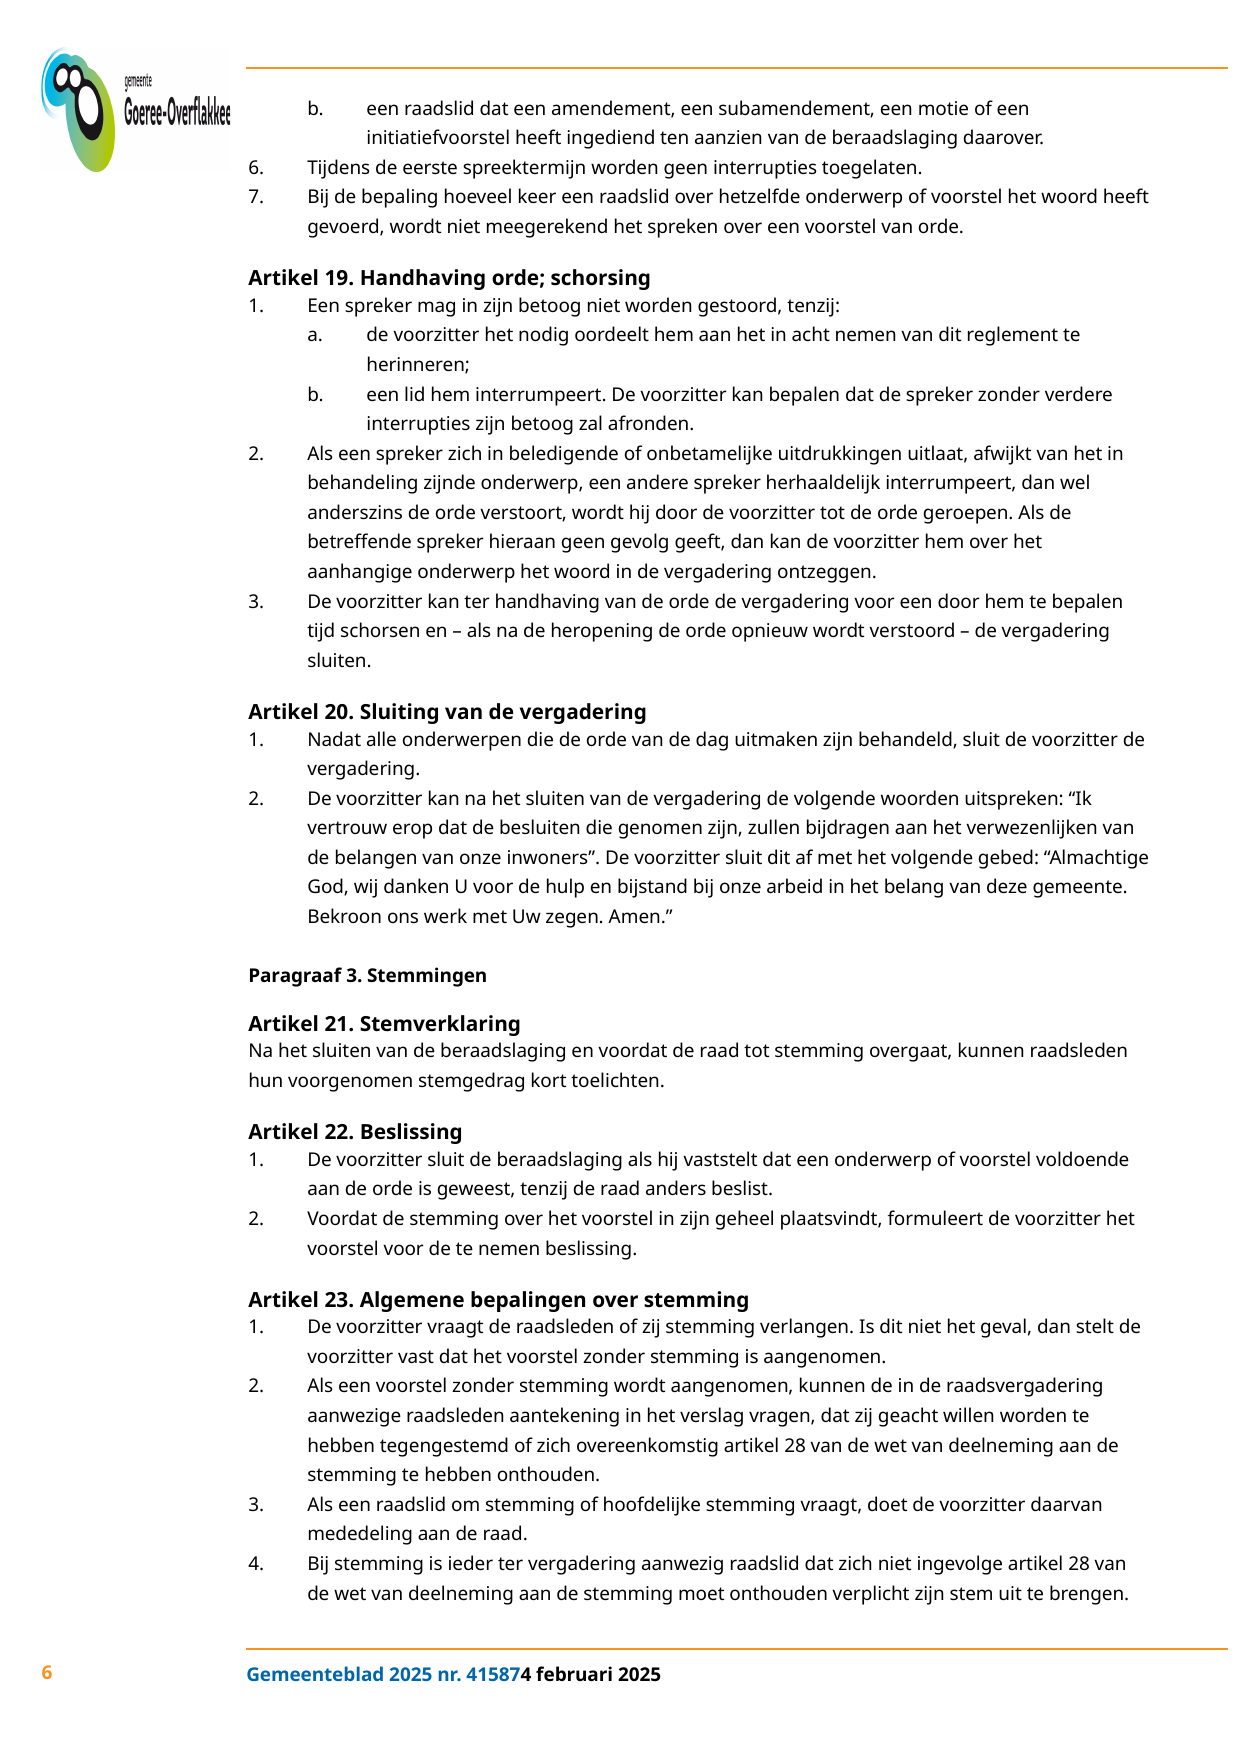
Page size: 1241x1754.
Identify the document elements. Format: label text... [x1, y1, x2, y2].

picture [41, 47, 231, 172]
list Als een spreker zich in beledigende of onbetamelijke uitdrukkingen uitlaat, afwijkt van het in behandeling zijnde onderwerp, een andere spreker herhaaldelijk interrumpeert, dan wel anderszins de orde verstoort, wordt hij door de voorzitter tot de orde geroepen. Als de betreffende spreker hieraan geen gevolg geeft, dan kan de voorzitter hem over het aanhangige onderwerp het woord in de vergadering ontzeggen. [248, 440, 1152, 584]
list een lid hem interrumpeert. De voorzitter kan bepalen dat de spreker zonder verdere interrupties zijn betoog zal afronden. [307, 381, 1152, 436]
list een raadslid dat een amendement, een subamendement, een motie of een initiatiefvoorstel heeft ingediend ten aanzien van de beraadslaging daarover. [307, 95, 1152, 150]
list Nadat alle onderwerpen die de orde van de dag uitmaken zijn behandeld, sluit de voorzitter de vergadering. [248, 726, 1152, 781]
text Artikel 22. Beslissing [248, 1117, 1152, 1146]
text Artikel 23. Algemene bepalingen over stemming [248, 1285, 1152, 1313]
list Als een voorstel zonder stemming wordt aangenomen, kunnen de in de raadsvergadering aanwezige raadsleden aantekening in het verslag vragen, dat zij geacht willen worden te hebben tegengestemd of zich overeenkomstig artikel 28 van de wet van deelneming aan de stemming te hebben onthouden. [248, 1373, 1152, 1487]
text Artikel 21. Stemverklaring [248, 1009, 1152, 1037]
list De voorzitter kan na het sluiten van de vergadering de volgende woorden uitspreken: “Ik vertrouw erop dat de besluiten die genomen zijn, zullen bijdragen aan het verwezenlijken van de belangen van onze inwoners”. De voorzitter sluit dit af met het volgende gebed: “Almachtige God, wij danken U voor de hulp en bijstand bij onze arbeid in het belang van deze gemeente. Bekroon ons werk met Uw zegen. Amen.” [248, 785, 1152, 929]
list Bij de bepaling hoeveel keer een raadslid over hetzelfde onderwerp of voorstel het woord heeft gevoerd, wordt niet meegerekend het spreken over een voorstel van orde. [248, 183, 1152, 239]
list Bij stemming is ieder ter vergadering aanwezig raadslid dat zich niet ingevolge artikel 28 van de wet van deelneming aan de stemming moet onthouden verplicht zijn stem uit te brengen. [248, 1550, 1152, 1606]
text Na het sluiten van de beraadslaging en voordat de raad tot stemming overgaat, kunnen raadsleden hun voorgenomen stemgedrag kort toelichten. [248, 1037, 1152, 1093]
list de voorzitter het nodig oordeelt hem aan het in acht nemen van dit reglement te herinneren; [307, 322, 1152, 377]
list De voorzitter vraagt de raadsleden of zij stemming verlangen. Is dit niet het geval, dan stelt de voorzitter vast dat het voorstel zonder stemming is aangenomen. [248, 1313, 1152, 1369]
text Artikel 19. Handhaving orde; schorsing [248, 263, 1152, 292]
list Tijdens de eerste spreektermijn worden geen interrupties toegelaten. [248, 154, 1152, 180]
list Als een raadslid om stemming of hoofdelijke stemming vraagt, doet de voorzitter daarvan mededeling aan de raad. [248, 1491, 1152, 1546]
list De voorzitter kan ter handhaving van de orde de vergadering voor een door hem te bepalen tijd schorsen en – als na de heropening de orde opnieuw wordt verstoord – de vergadering sluiten. [248, 588, 1152, 673]
list De voorzitter sluit de beraadslaging als hij vaststelt dat een onderwerp of voorstel voldoende aan de orde is geweest, tenzij de raad anders beslist. [248, 1146, 1152, 1201]
list Voordat de stemming over het voorstel in zijn geheel plaatsvindt, formuleert de voorzitter het voorstel voor de te nemen beslissing. [248, 1205, 1152, 1260]
text Paragraaf 3. Stemmingen [248, 962, 1152, 988]
list Een spreker mag in zijn betoog niet worden gestoord, tenzij: [248, 292, 1152, 318]
text Artikel 20. Sluiting van de vergadering [248, 697, 1152, 726]
